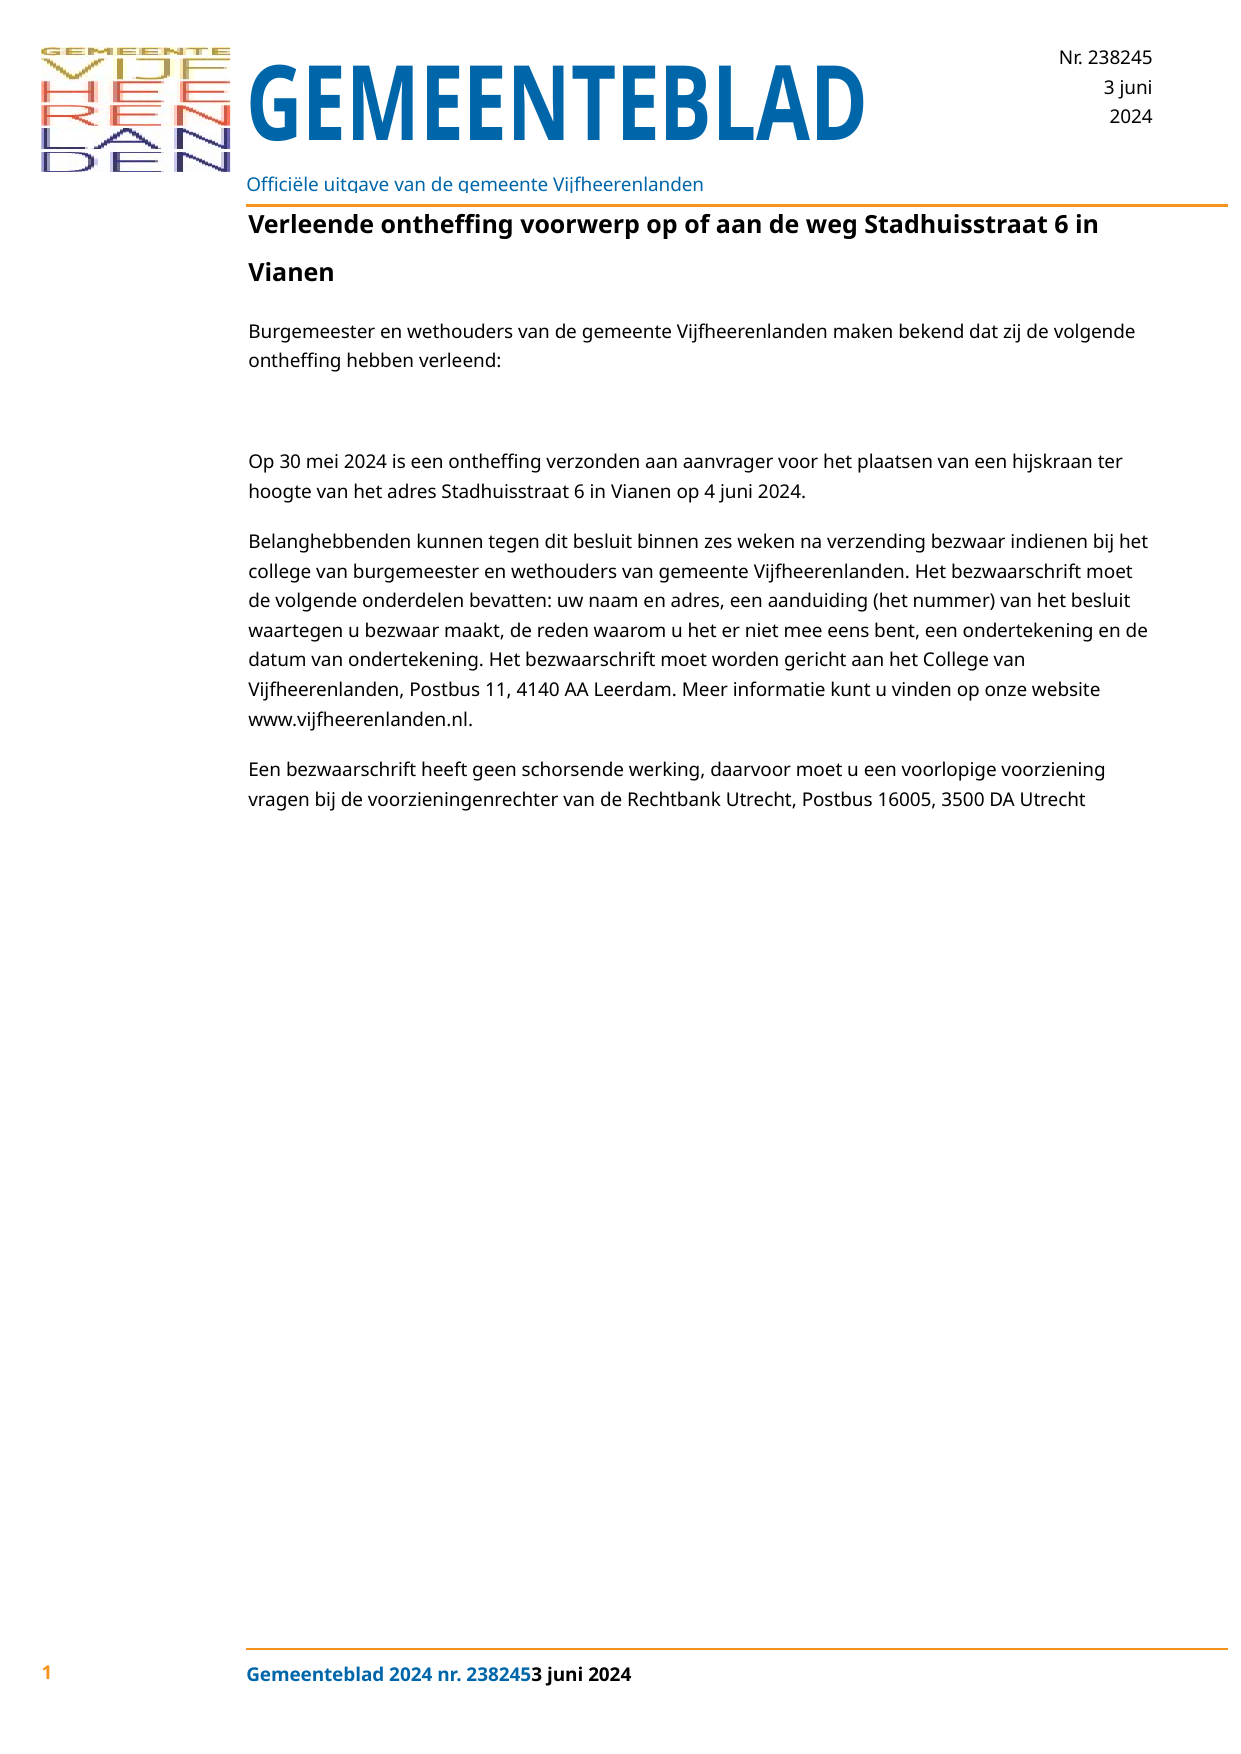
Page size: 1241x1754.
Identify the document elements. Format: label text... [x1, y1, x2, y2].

text Burgemeester en wethouders van de gemeente Vijfheerenlanden maken bekend dat zij de volgende ontheffing hebben verleend: [248, 318, 1152, 373]
picture [41, 47, 231, 172]
text Verleende ontheffing voorwerp op of aan de weg Stadhuisstraat 6 in Vianen [248, 207, 1152, 288]
text Op 30 mei 2024 is een ontheffing verzonden aan aanvrager voor het plaatsen van een hijskraan ter hoogte van het adres Stadhuisstraat 6 in Vianen op 4 juni 2024. [248, 448, 1152, 504]
text Belanghebbenden kunnen tegen dit besluit binnen zes weken na verzending bezwaar indienen bij het college van burgemeester en wethouders van gemeente Vijfheerenlanden. Het bezwaarschrift moet de volgende onderdelen bevatten: uw naam en adres, een aanduiding (het nummer) van het besluit waartegen u bezwaar maakt, de reden waarom u het er niet mee eens bent, een ondertekening en de datum van ondertekening. Het bezwaarschrift moet worden gericht aan het College van Vijfheerenlanden, Postbus 11, 4140 AA Leerdam. Meer informatie kunt u vinden op onze website www.vijfheerenlanden.nl. [248, 528, 1152, 732]
text Een bezwaarschrift heeft geen schorsende werking, daarvoor moet u een voorlopige voorziening vragen bij de voorzieningenrechter van de Rechtbank Utrecht, Postbus 16005, 3500 DA Utrecht [248, 756, 1152, 812]
